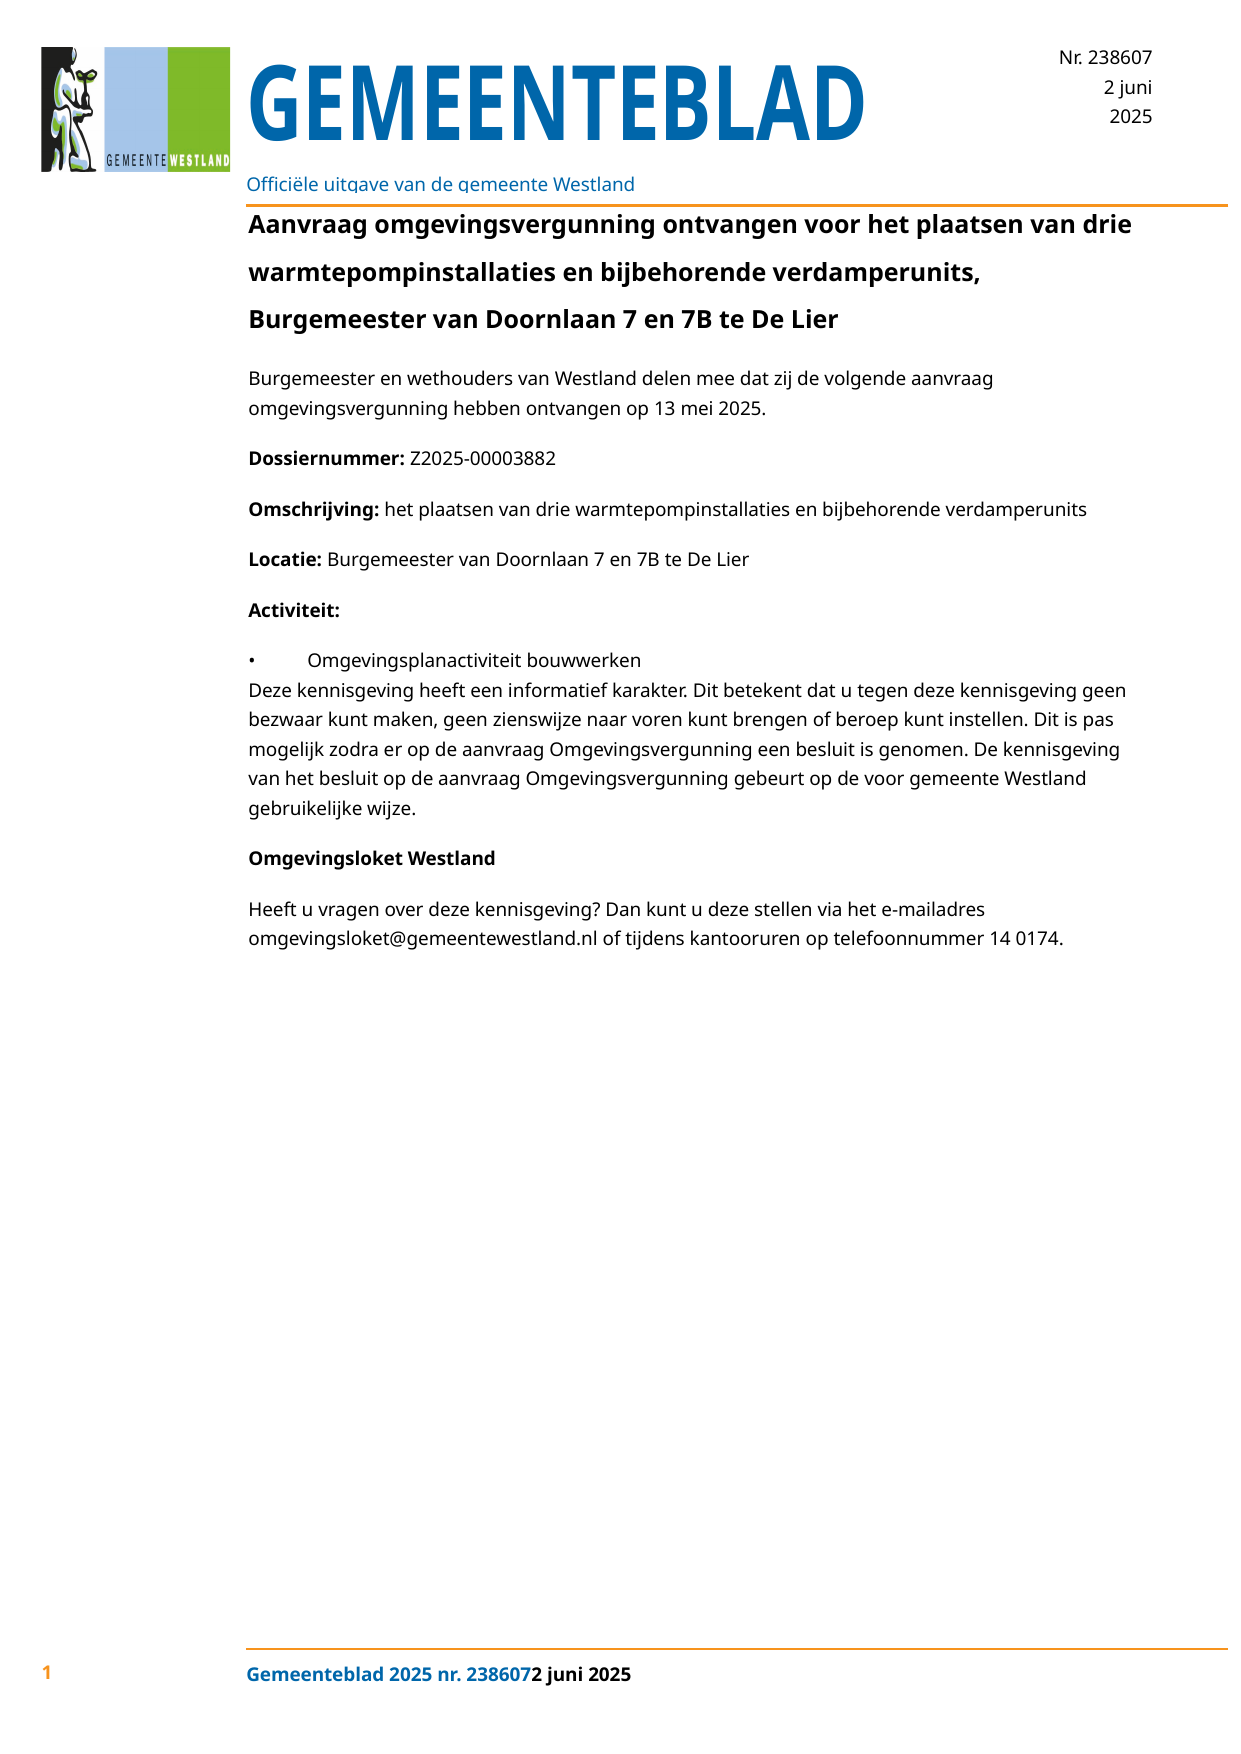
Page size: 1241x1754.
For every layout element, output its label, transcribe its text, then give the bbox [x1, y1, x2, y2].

text Heeft u vragen over deze kennisgeving? Dan kunt u deze stellen via het e-mailadres omgevingsloket@gemeentewestland.nl of tijdens kantooruren op telefoonnummer 14 0174. [248, 896, 1152, 951]
text Omgevingsloket Westland [248, 846, 1152, 871]
text Deze kennisgeving heeft een informatief karakter. Dit betekent dat u tegen deze kennisgeving geen bezwaar kunt maken, geen zienswijze naar voren kunt brengen of beroep kunt instellen. Dit is pas mogelijk zodra er op de aanvraag Omgevingsvergunning een besluit is genomen. De kennisgeving van het besluit op de aanvraag Omgevingsvergunning gebeurt op de voor gemeente Westland gebruikelijke wijze. [248, 677, 1152, 821]
text Locatie: Burgemeester van Doornlaan 7 en 7B te De Lier [248, 546, 1152, 572]
text Aanvraag omgevingsvergunning ontvangen voor het plaatsen van drie warmtepompinstallaties en bijbehorende verdamperunits, Burgemeester van Doornlaan 7 en 7B te De Lier [248, 207, 1152, 336]
text Activiteit: [248, 597, 1152, 622]
picture [41, 47, 231, 172]
text Omschrijving: het plaatsen van drie warmtepompinstallaties en bijbehorende verdamperunits [248, 496, 1152, 522]
text Burgemeester en wethouders van Westland delen mee dat zij de volgende aanvraag omgevingsvergunning hebben ontvangen op 13 mei 2025. [248, 366, 1152, 421]
list Omgevingsplanactiviteit bouwwerken [248, 647, 1152, 673]
text Dossiernummer: Z2025-00003882 [248, 446, 1152, 471]
